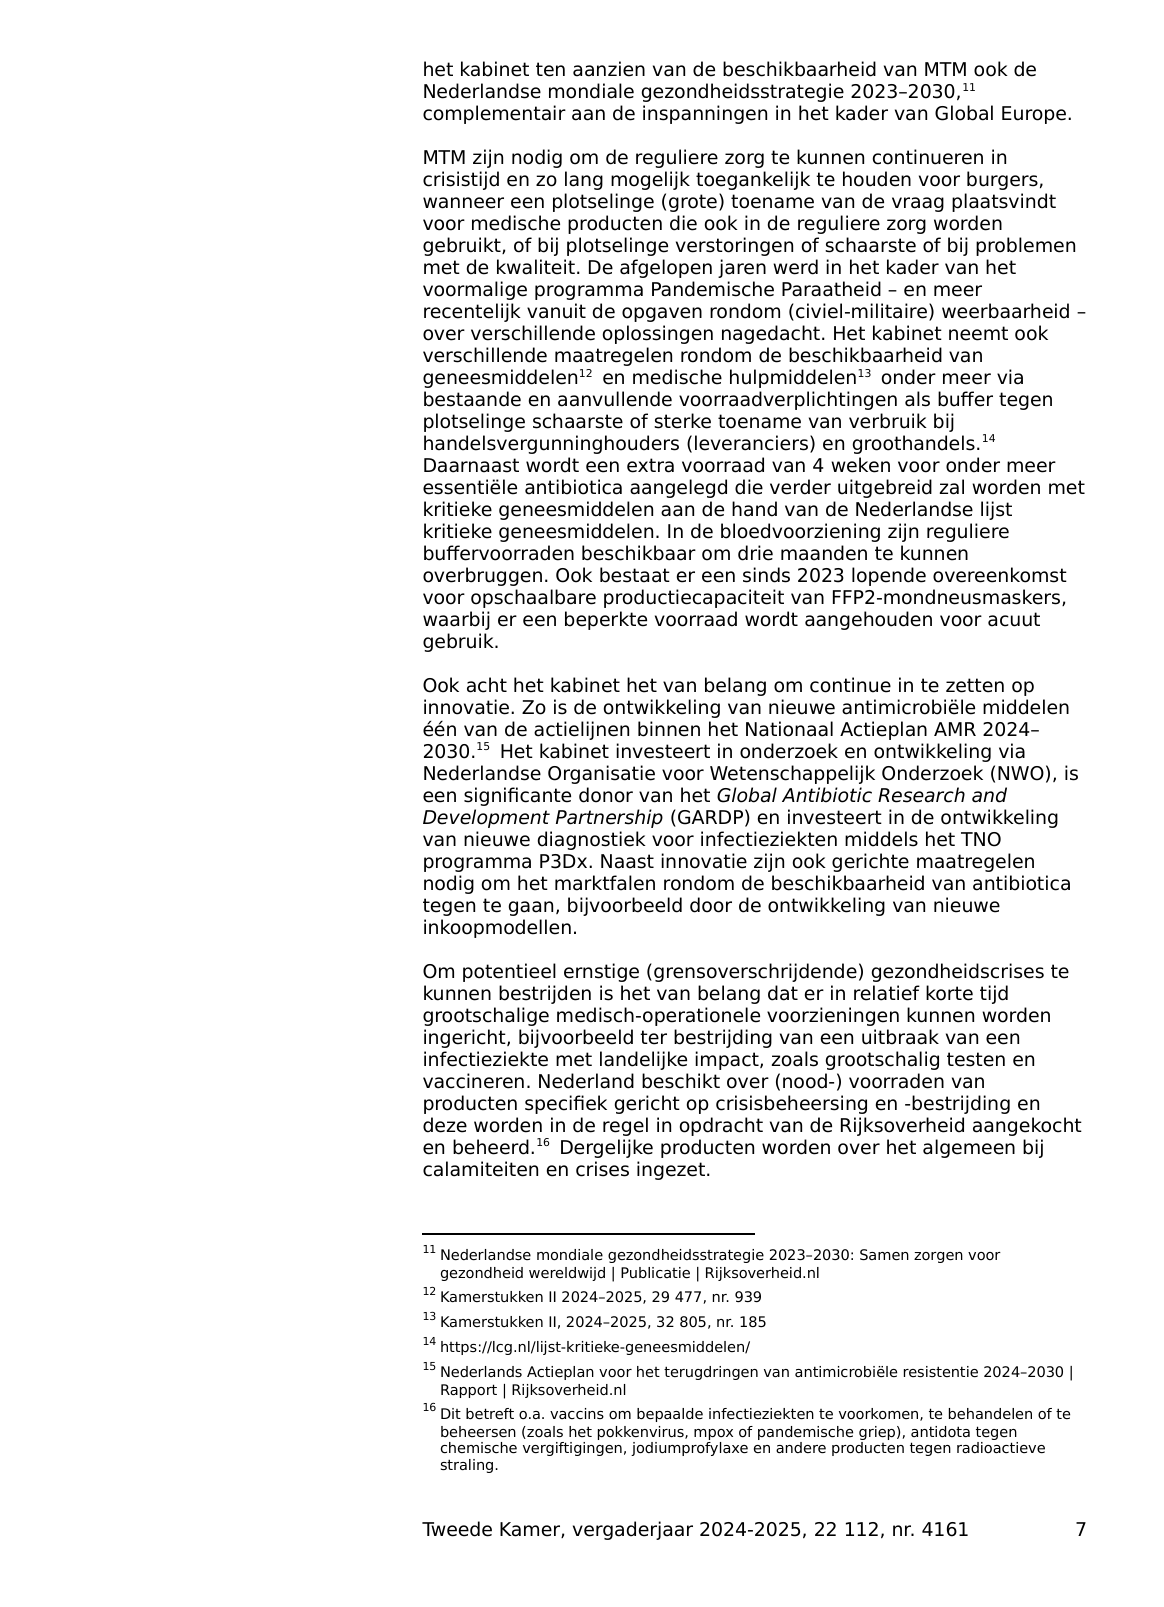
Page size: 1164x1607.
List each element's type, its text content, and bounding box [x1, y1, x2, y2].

text het kabinet ten aanzien van de beschikbaarheid van MTM ook de Nederlandse mondiale gezondheidsstrategie 2023–2030, complementair aan de inspanningen in het kader van Global Europe. [422, 59, 1087, 125]
text Kamerstukken II 2024–2025, 29 477, nr. 939 [422, 1285, 1087, 1307]
text MTM zijn nodig om de reguliere zorg te kunnen continueren in crisistijd en zo lang mogelijk toegankelijk te houden voor burgers, wanneer een plotselinge (grote) toename van de vraag plaatsvindt voor medische producten die ook in de reguliere zorg worden gebruikt, of bij plotselinge verstoringen of schaarste of bij problemen met de kwaliteit. De afgelopen jaren werd in het kader van het voormalige programma Pandemische Paraatheid – en meer recentelijk vanuit de opgaven rondom (civiel-militaire) weerbaarheid – over verschillende oplossingen nagedacht. Het kabinet neemt ook verschillende maatregelen rondom de beschikbaarheid van geneesmiddelen en medische hulpmiddelen onder meer via bestaande en aanvullende voorraadverplichtingen als buffer tegen plotselinge schaarste of sterke toename van verbruik bij handelsvergunninghouders (leveranciers) en groothandels. Daarnaast wordt een extra voorraad van 4 weken voor onder meer essentiële antibiotica aangelegd die verder uitgebreid zal worden met kritieke geneesmiddelen aan de hand van de Nederlandse lijst kritieke geneesmiddelen. In de bloedvoorziening zijn reguliere buffervoorraden beschikbaar om drie maanden te kunnen overbruggen. Ook bestaat er een sinds 2023 lopende overeenkomst voor opschaalbare productiecapaciteit van FFP2-mondneusmaskers, waarbij er een beperkte voorraad wordt aangehouden voor acuut gebruik. [422, 147, 1087, 653]
text Kamerstukken II, 2024–2025, 32 805, nr. 185 [422, 1310, 1087, 1332]
text https://lcg.nl/lijst-kritieke-geneesmiddelen/ [422, 1335, 1087, 1357]
text Om potentieel ernstige (grensoverschrijdende) gezondheidscrises te kunnen bestrijden is het van belang dat er in relatief korte tijd grootschalige medisch-operationele voorzieningen kunnen worden ingericht, bijvoorbeeld ter bestrijding van een uitbraak van een infectieziekte met landelijke impact, zoals grootschalig testen en vaccineren. Nederland beschikt over (nood-) voorraden van producten specifiek gericht op crisisbeheersing en -bestrijding en deze worden in de regel in opdracht van de Rijksoverheid aangekocht en beheerd. Dergelijke producten worden over het algemeen bij calamiteiten en crises ingezet. [422, 961, 1087, 1181]
text Ook acht het kabinet het van belang om continue in te zetten op innovatie. Zo is de ontwikkeling van nieuwe antimicrobiële middelen één van de actielijnen binnen het Nationaal Actieplan AMR 2024–2030. Het kabinet investeert in onderzoek en ontwikkeling via Nederlandse Organisatie voor Wetenschappelijk Onderzoek (NWO), is een significante donor van het Global Antibiotic Research and Development Partnership (GARDP) en investeert in de ontwikkeling van nieuwe diagnostiek voor infectieziekten middels het TNO programma P3Dx. Naast innovatie zijn ook gerichte maatregelen nodig om het marktfalen rondom de beschikbaarheid van antibiotica tegen te gaan, bijvoorbeeld door de ontwikkeling van nieuwe inkoopmodellen. [422, 675, 1087, 939]
text Dit betreft o.a. vaccins om bepaalde infectieziekten te voorkomen, te behandelen of te beheersen (zoals het pokkenvirus, mpox of pandemische griep), antidota tegen chemische vergiftigingen, jodiumprofylaxe en andere producten tegen radioactieve straling. [422, 1402, 1087, 1474]
text Nederlandse mondiale gezondheidsstrategie 2023–2030: Samen zorgen voor gezondheid wereldwijd | Publicatie | Rijksoverheid.nl [422, 1243, 1087, 1282]
text Nederlands Actieplan voor het terugdringen van antimicrobiële resistentie 2024–2030 | Rapport | Rijksoverheid.nl [422, 1360, 1087, 1399]
